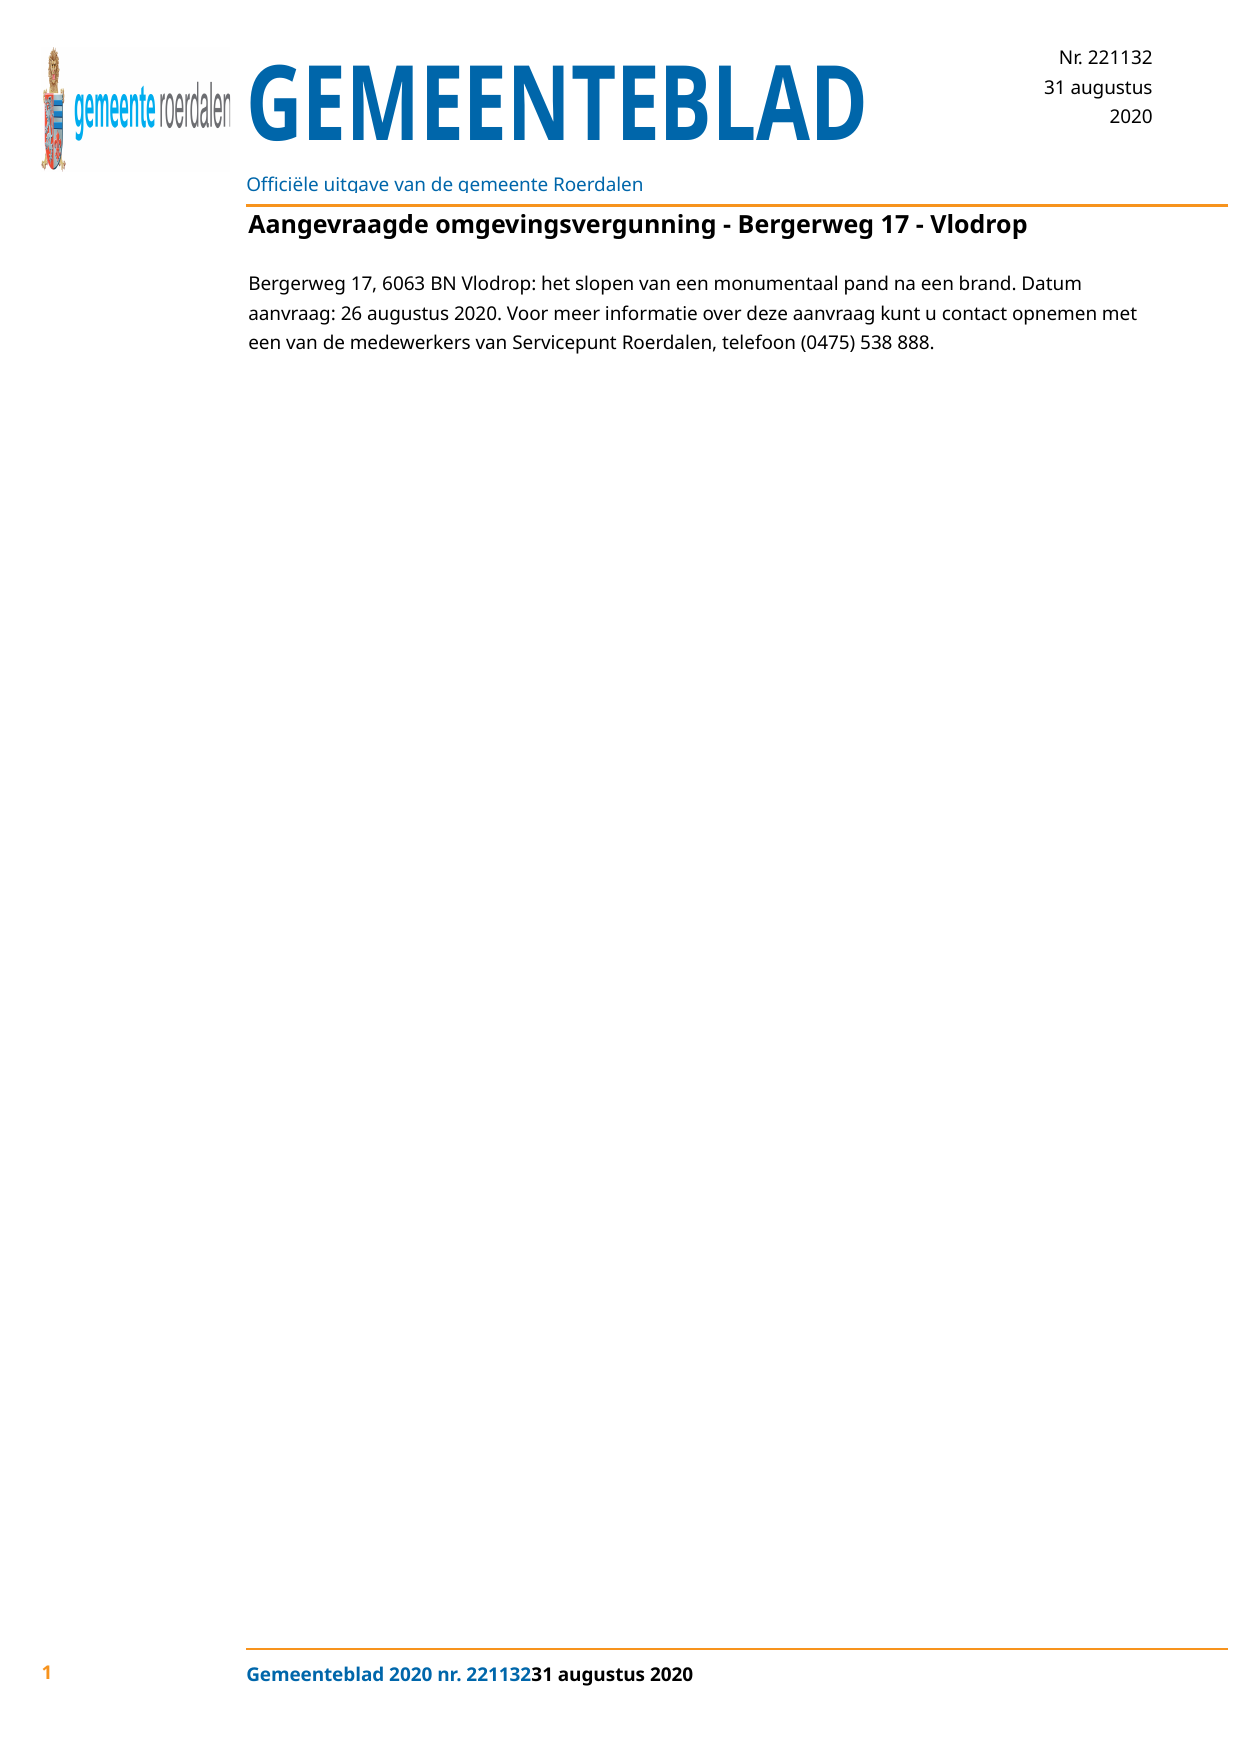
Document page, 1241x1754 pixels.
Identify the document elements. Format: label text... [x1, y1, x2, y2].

text Aangevraagde omgevingsvergunning - Bergerweg 17 - Vlodrop [248, 207, 1152, 241]
picture [41, 47, 231, 172]
text Bergerweg 17, 6063 BN Vlodrop: het slopen van een monumentaal pand na een brand. Datum aanvraag: 26 augustus 2020. Voor meer informatie over deze aanvraag kunt u contact opnemen met een van de medewerkers van Servicepunt Roerdalen, telefoon (0475) 538 888. [248, 270, 1152, 355]
